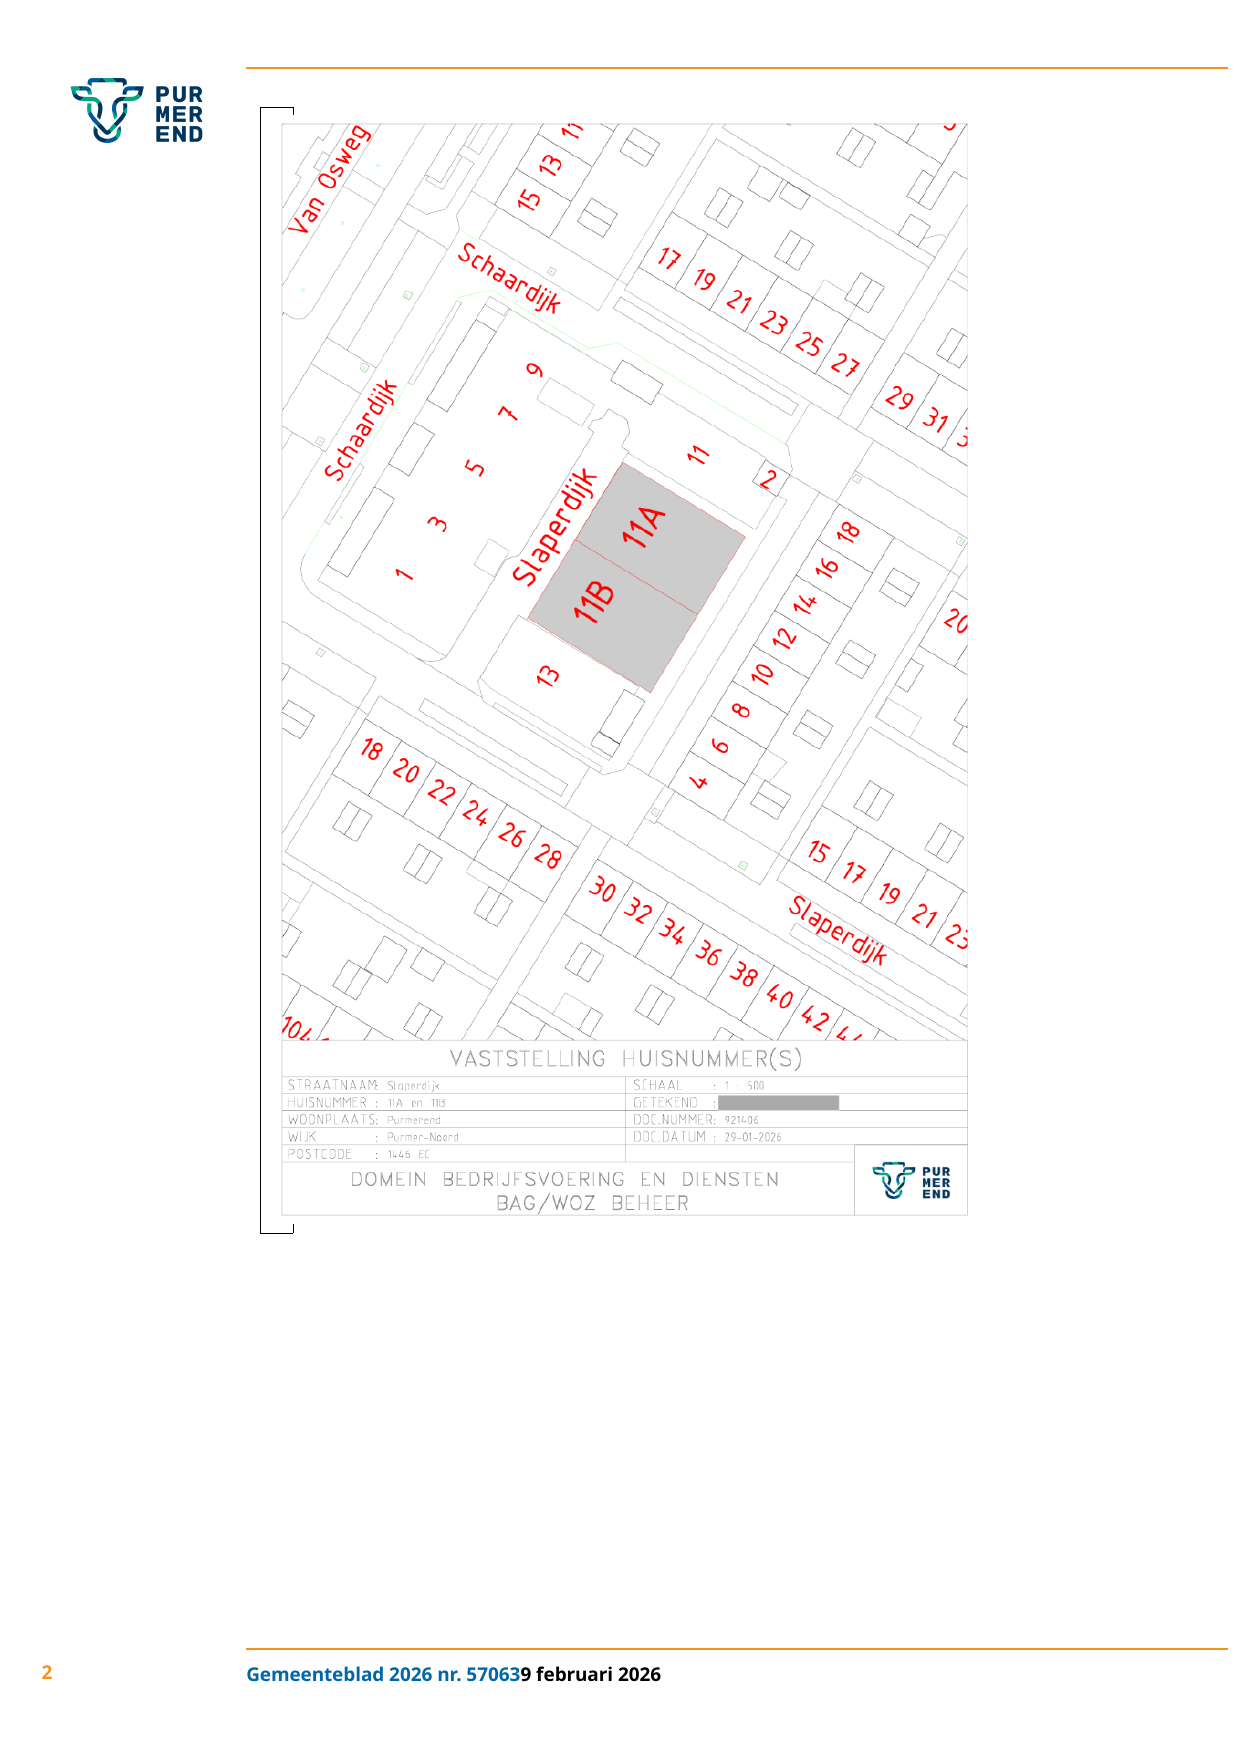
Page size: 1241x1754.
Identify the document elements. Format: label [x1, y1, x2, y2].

picture [268, 115, 978, 1224]
picture [41, 47, 231, 172]
